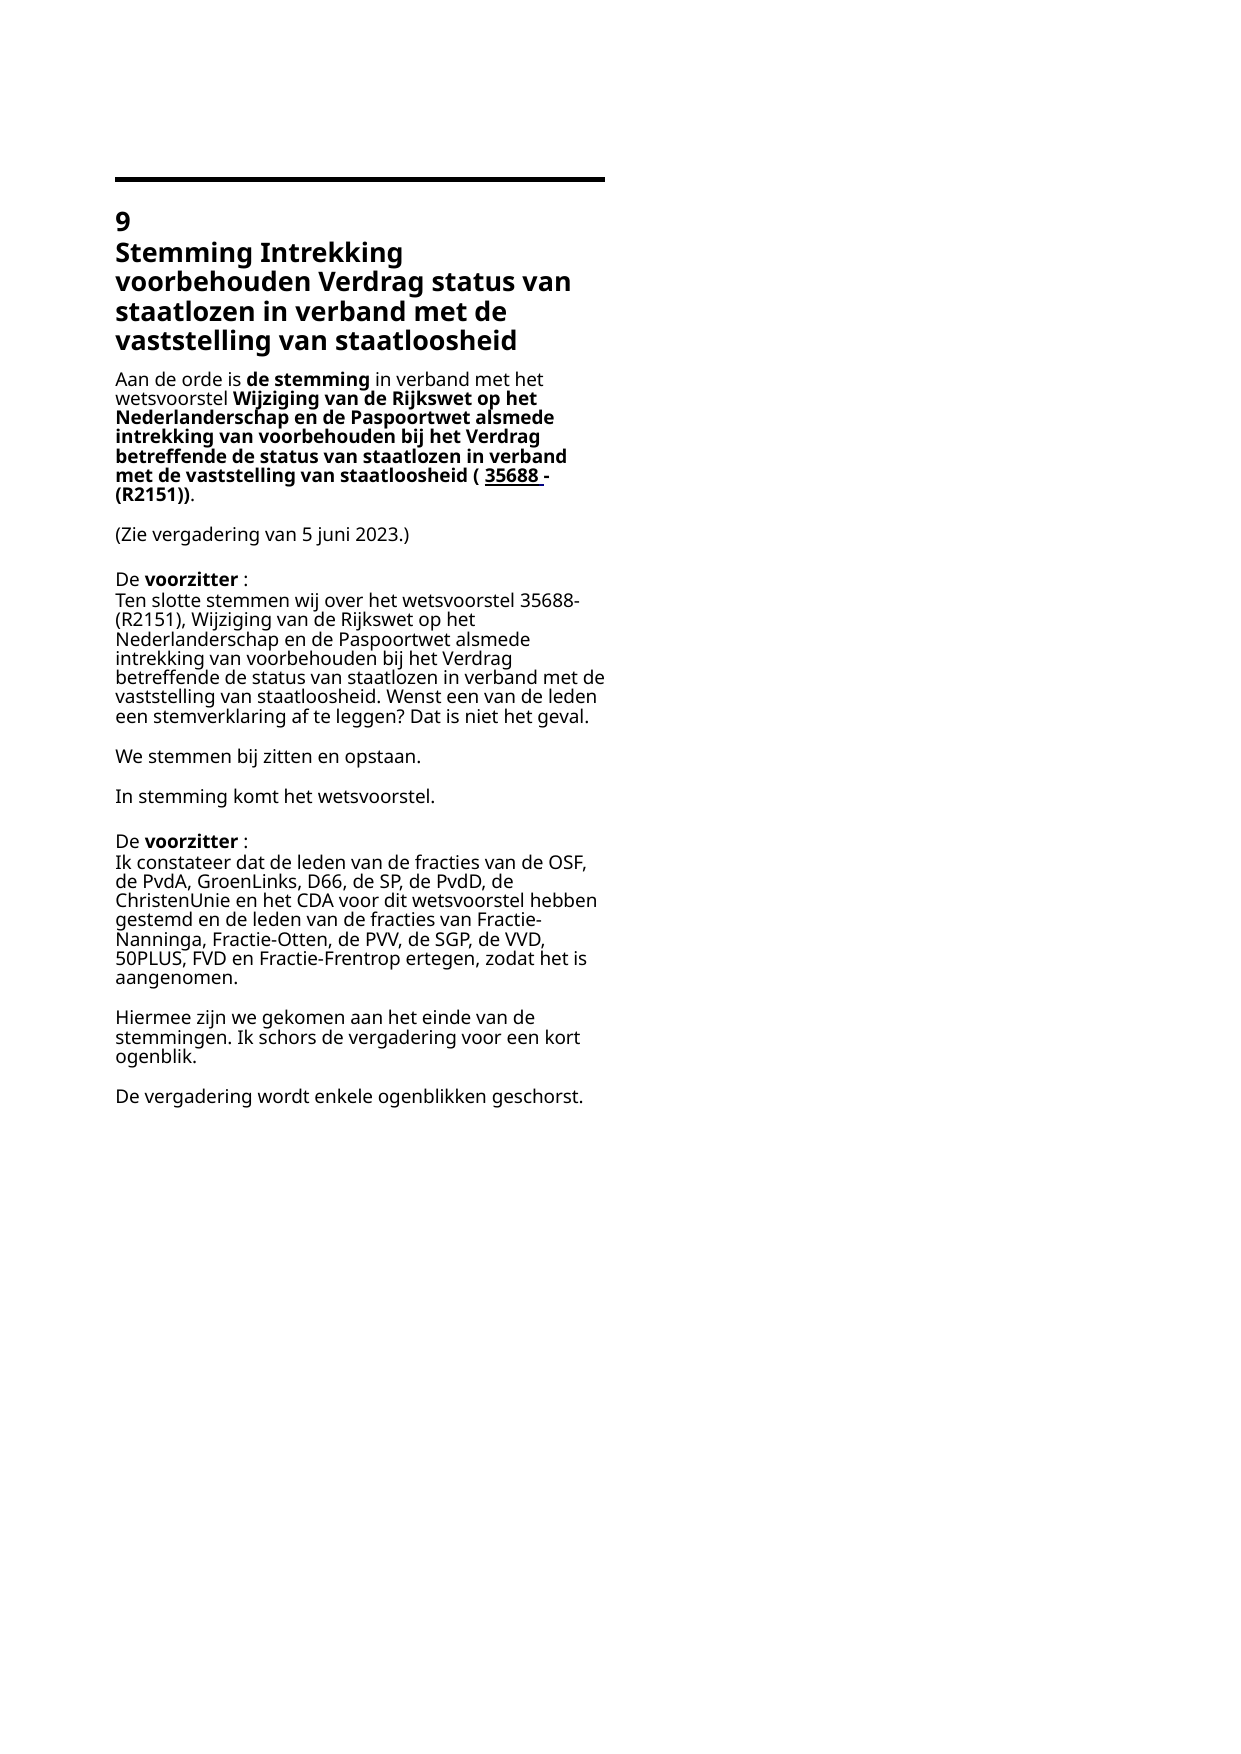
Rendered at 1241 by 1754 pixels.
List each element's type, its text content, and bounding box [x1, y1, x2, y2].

text Stemming Intrekking voorbehouden Verdrag status van staatlozen in verband met de vaststelling van staatloosheid [115, 239, 605, 371]
text 9 [115, 203, 605, 239]
text We stemmen bij zitten en opstaan. [115, 748, 605, 767]
text De voorzitter : [115, 566, 605, 592]
text De vergadering wordt enkele ogenblikken geschorst. [115, 1088, 605, 1107]
text Aan de orde is de stemming in verband met het wetsvoorstel Wijziging van de Rijkswet op het Nederlanderschap en de Paspoortwet alsmede intrekking van voorbehouden bij het Verdrag betreffende de status van staatlozen in verband met de vaststelling van staatloosheid ( 35688 -(R2151)). [115, 371, 605, 506]
text (Zie vergadering van 5 juni 2023.) [115, 526, 605, 546]
text Hiermee zijn we gekomen aan het einde van de stemmingen. Ik schors de vergadering voor een kort ogenblik. [115, 1009, 605, 1067]
text Ik constateer dat de leden van de fracties van de OSF, de PvdA, GroenLinks, D66, de SP, de PvdD, de ChristenUnie en het CDA voor dit wetsvoorstel hebben gestemd en de leden van de fracties van Fractie-Nanninga, Fractie-Otten, de PVV, de SGP, de VVD, 50PLUS, FVD en Fractie-Frentrop ertegen, zodat het is aangenomen. [115, 854, 605, 988]
text De voorzitter : [115, 828, 605, 854]
text Ten slotte stemmen wij over het wetsvoorstel 35688-(R2151), Wijziging van de Rijkswet op het Nederlanderschap en de Paspoortwet alsmede intrekking van voorbehouden bij het Verdrag betreffende de status van staatlozen in verband met de vaststelling van staatloosheid. Wenst een van de leden een stemverklaring af te leggen? Dat is niet het geval. [115, 592, 605, 727]
text In stemming komt het wetsvoorstel. [115, 788, 605, 807]
